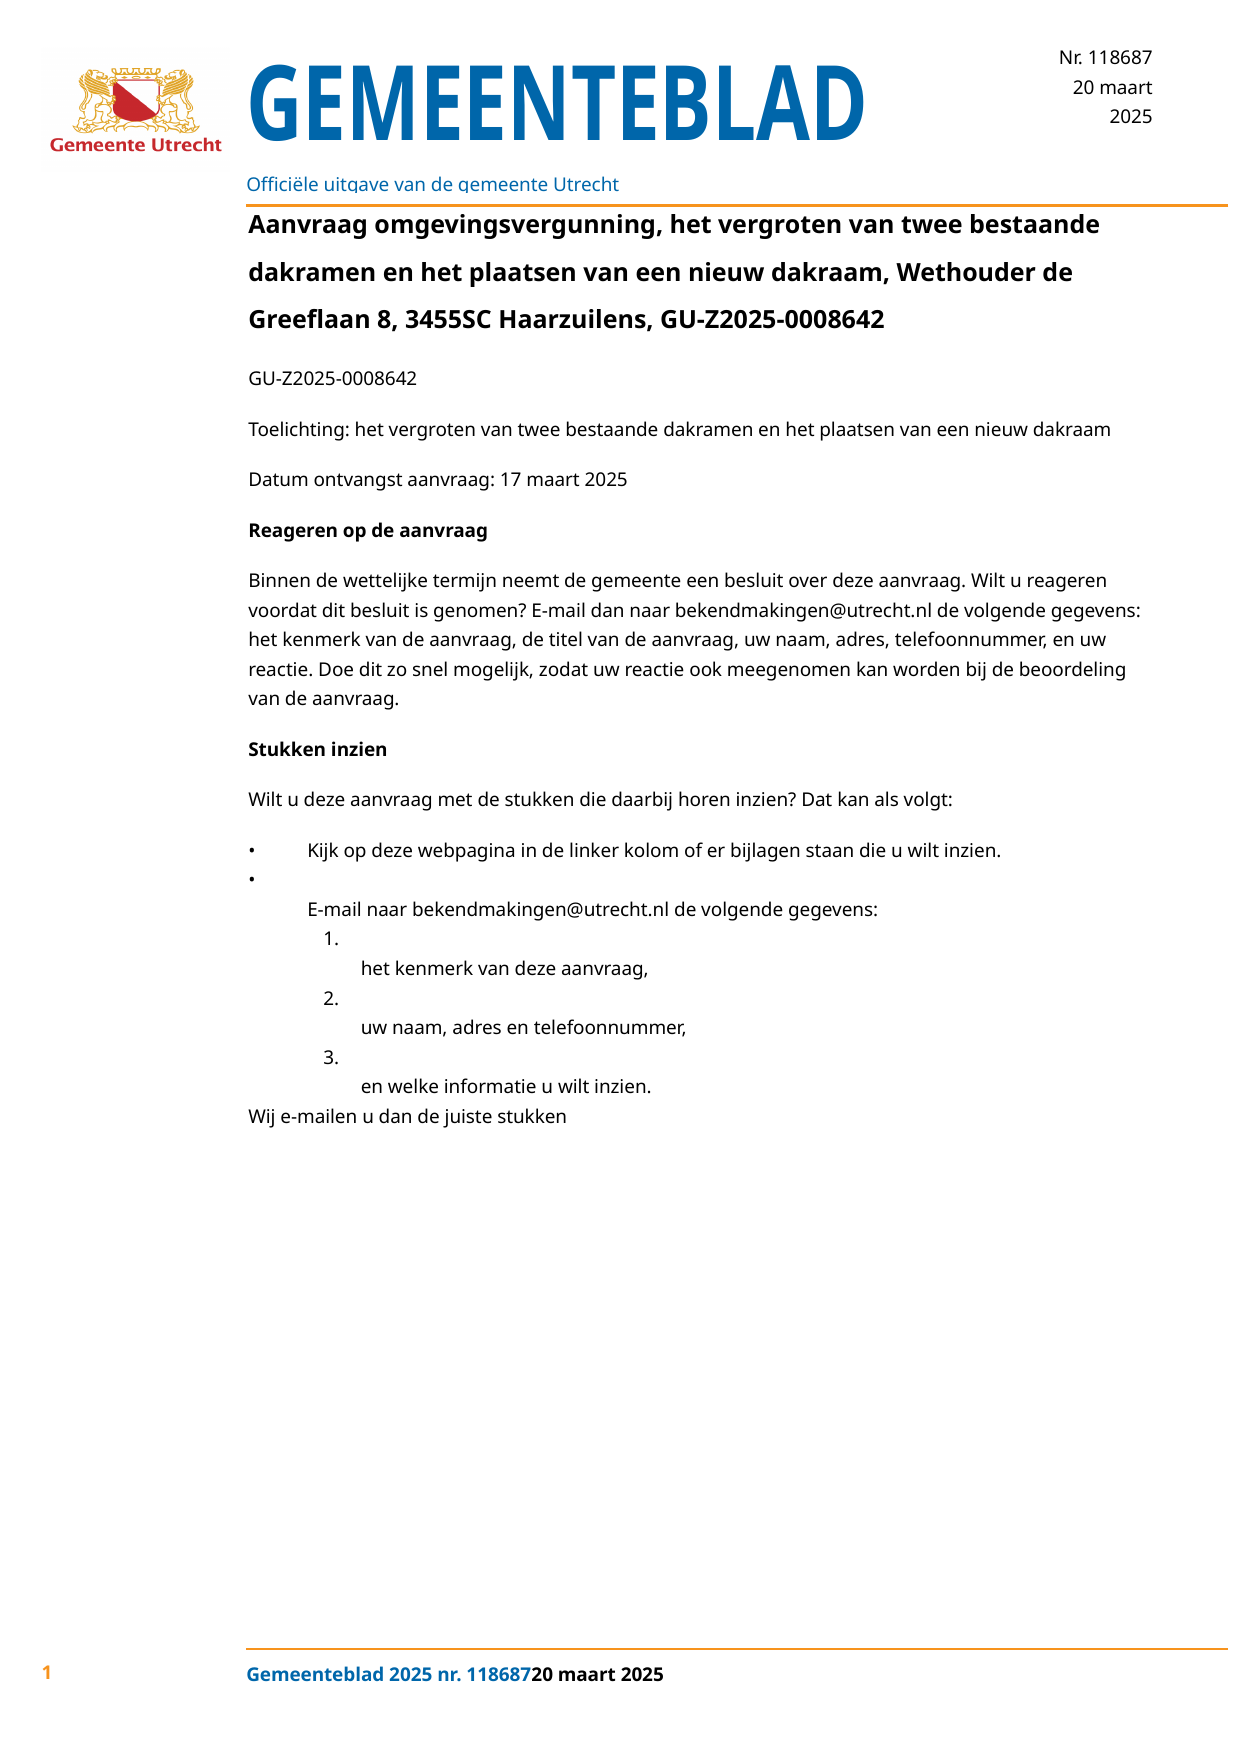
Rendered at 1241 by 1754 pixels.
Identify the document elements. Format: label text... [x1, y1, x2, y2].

text Reageren op de aanvraag [248, 517, 1152, 542]
text Datum ontvangst aanvraag: 17 maart 2025 [248, 466, 1152, 492]
picture [41, 47, 231, 172]
text Wilt u deze aanvraag met de stukken die daarbij horen inzien? Dat kan als volgt: [248, 786, 1152, 812]
text GU-Z2025-0008642 [248, 366, 1152, 391]
text Binnen de wettelijke termijn neemt de gemeente een besluit over deze aanvraag. Wilt u reageren voordat dit besluit is genomen? E-mail dan naar bekendmakingen@utrecht.nl de volgende gegevens: het kenmerk van de aanvraag, de titel van de aanvraag, uw naam, adres, telefoonnummer, en uw reactie. Doe dit zo snel mogelijk, zodat uw reactie ook meegenomen kan worden bij de beoordeling van de aanvraag. [248, 567, 1152, 711]
text Wij e-mailen u dan de juiste stukken [248, 1103, 1152, 1129]
text Toelichting: het vergroten van twee bestaande dakramen en het plaatsen van een nieuw dakraam [248, 416, 1152, 442]
list Kijk op deze webpagina in de linker kolom of er bijlagen staan die u wilt inzien. [248, 837, 1152, 862]
text Stukken inzien [248, 736, 1152, 762]
list en welke informatie u wilt inzien. [323, 1073, 1152, 1099]
list uw naam, adres en telefoonnummer, [323, 1014, 1152, 1040]
list het kenmerk van deze aanvraag, [323, 955, 1152, 981]
text Aanvraag omgevingsvergunning, het vergroten van twee bestaande dakramen en het plaatsen van een nieuw dakraam, Wethouder de Greeflaan 8, 3455SC Haarzuilens, GU-Z2025-0008642 [248, 207, 1152, 336]
list E-mail naar bekendmakingen@utrecht.nl de volgende gegevens: [248, 896, 1152, 922]
